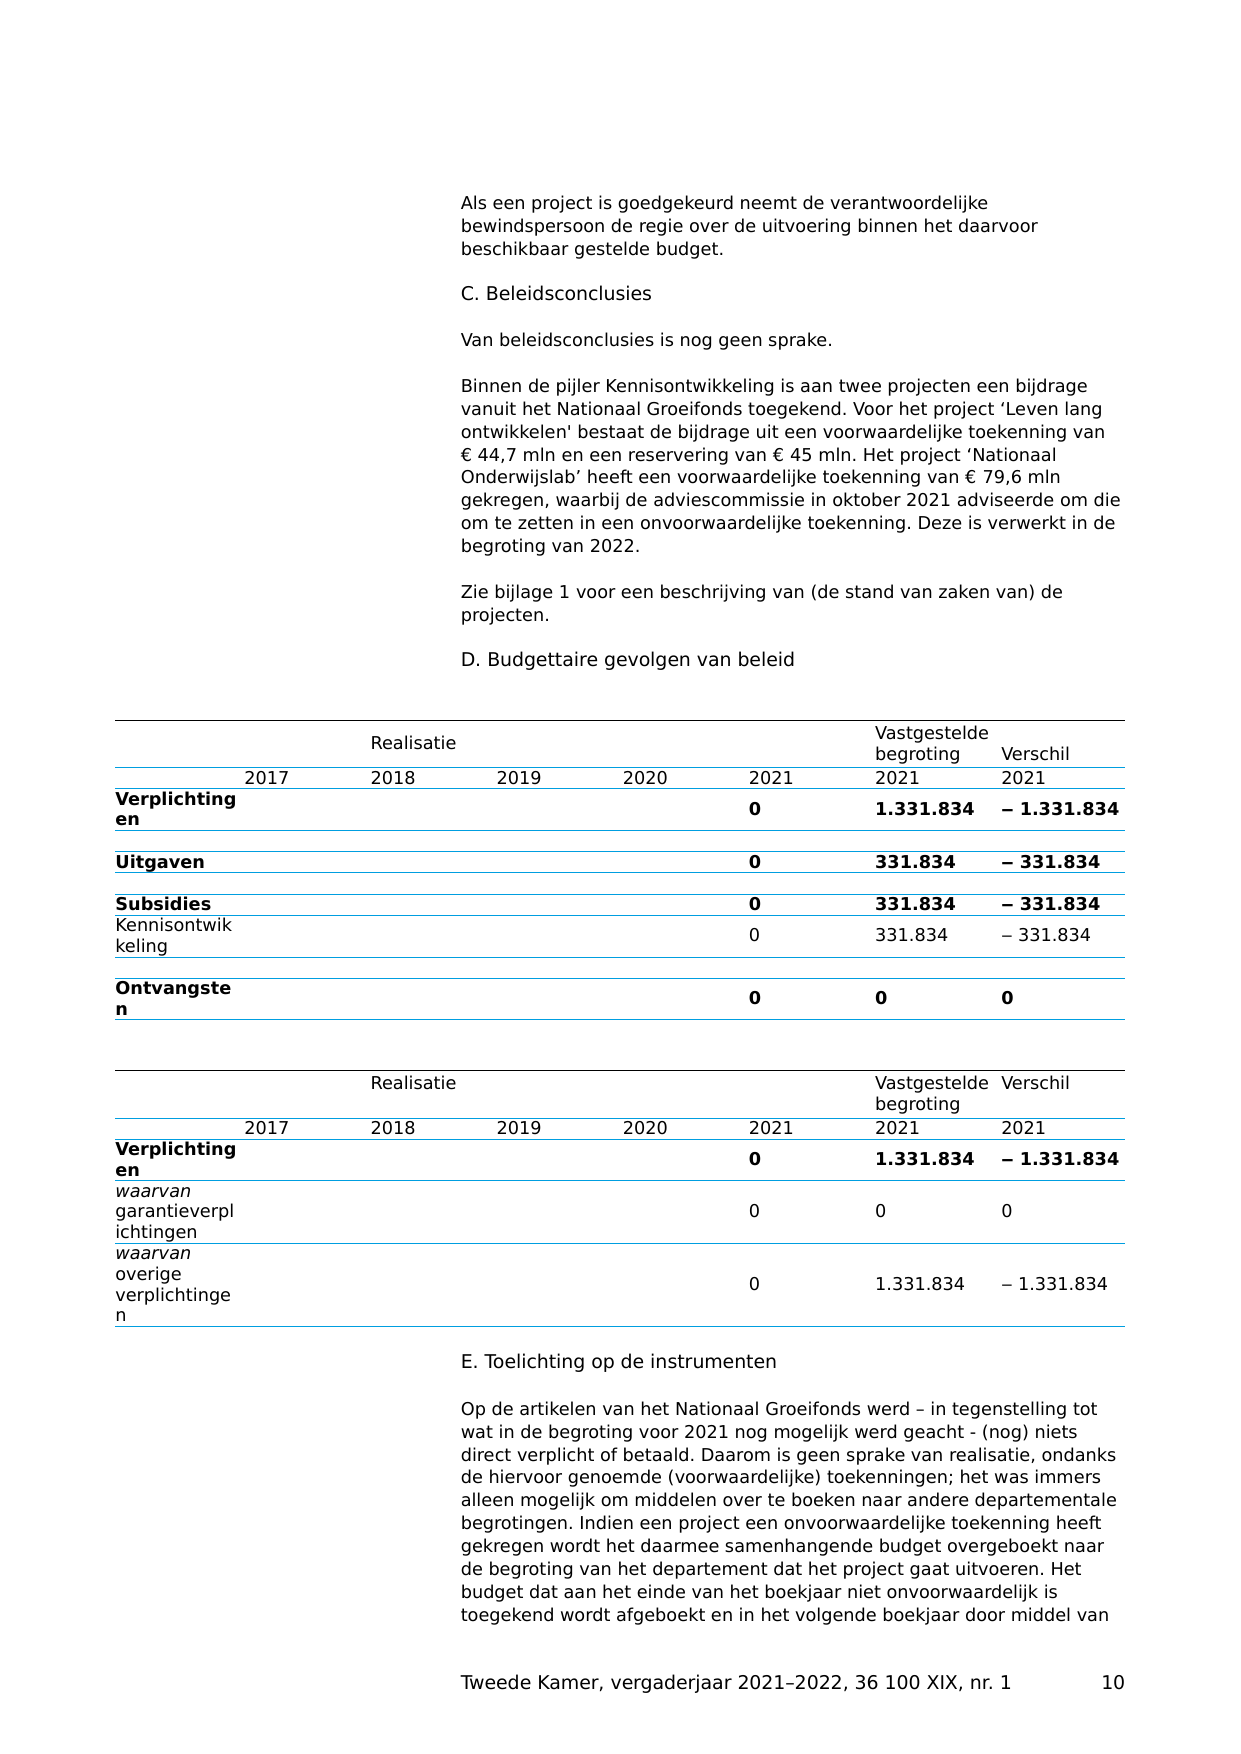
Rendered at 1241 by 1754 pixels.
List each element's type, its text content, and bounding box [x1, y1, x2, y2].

table_cell [241, 895, 367, 914]
table_cell [368, 1181, 493, 1243]
table_cell [368, 789, 493, 830]
table_cell Verplichtingen [115, 1140, 241, 1180]
text Binnen de pijler Kennisontwikkeling is aan twee projecten een bijdrage vanuit het Nationaal Groeifonds toegekend. Voor het project ‘Leven lang ontwikkelen' bestaat de bijdrage uit een voorwaardelijke toekenning van € 44,7 mln en een reservering van € 45 mln. Het project ‘Nationaal Onderwijslab’ heeft een voorwaardelijke toekenning van € 79,6 mln gekregen, waarbij de adviescommissie in oktober 2021 adviseerde om die om te zetten in een onvoorwaardelijke toekenning. Deze is verwerkt in de begroting van 2022. [461, 374, 1125, 557]
table_cell Vastgestelde begroting [872, 721, 998, 767]
table_cell [494, 789, 620, 830]
table_cell [241, 831, 367, 851]
table_cell 2019 [494, 1119, 620, 1138]
table_cell [115, 1071, 241, 1117]
table_cell 2017 [241, 768, 367, 788]
title E. Toelichting op de instrumenten [461, 1351, 1125, 1373]
table_cell Ontvangsten [115, 979, 241, 1019]
table_cell 0 [746, 979, 872, 1019]
table_cell 1.331.834 [872, 1140, 998, 1180]
table_cell [368, 979, 493, 1019]
table_cell [241, 1140, 367, 1180]
table_cell Realisatie [368, 721, 872, 767]
title C. Beleidsconclusies [461, 282, 1125, 304]
table_cell 0 [746, 789, 872, 830]
table_cell 1.331.834 [872, 789, 998, 830]
table_cell Realisatie [368, 1071, 872, 1117]
table_cell [494, 1181, 620, 1243]
table_cell [241, 1071, 367, 1117]
table_cell [241, 916, 367, 956]
table_header Tabel 1 Budgettaire gevolgen van beleid artikel 1 (bedragen x € 1.000) [115, 695, 1125, 719]
title D. Budgettaire gevolgen van beleid [461, 649, 1125, 671]
table_cell [494, 979, 620, 1019]
table_cell [115, 958, 241, 977]
table_cell 0 [746, 1244, 872, 1326]
table_cell [872, 958, 998, 977]
table_cell [368, 958, 493, 977]
table_cell [241, 1181, 367, 1243]
table_cell [620, 789, 746, 830]
table_cell 0 [746, 895, 872, 914]
table_cell 331.834 [872, 895, 998, 914]
table_cell [241, 958, 367, 977]
table_cell ‒ 331.834 [998, 916, 1125, 956]
table_cell [620, 831, 746, 851]
table_cell [368, 895, 493, 914]
table_cell waarvan garantieverplichtingen [115, 1181, 241, 1243]
text Zie bijlage 1 voor een beschrijving van (de stand van zaken van) de projecten. [461, 580, 1125, 626]
table_cell 2019 [494, 768, 620, 788]
table_cell [620, 958, 746, 977]
table_cell [620, 979, 746, 1019]
table_cell [368, 1244, 493, 1326]
table_cell Verschil [998, 721, 1125, 767]
table_cell 2018 [368, 1119, 493, 1138]
table_cell ‒ 331.834 [998, 895, 1125, 914]
table_cell 2021 [872, 1119, 998, 1138]
table_cell 0 [746, 852, 872, 872]
table_cell [241, 789, 367, 830]
table_cell 2021 [746, 768, 872, 788]
table_cell ‒ 1.331.834 [998, 1244, 1125, 1326]
table_cell 2018 [368, 768, 493, 788]
table_cell [620, 852, 746, 872]
table_cell Vastgestelde begroting [872, 1071, 998, 1117]
text Als een project is goedgekeurd neemt de verantwoordelijke bewindspersoon de regie over de uitvoering binnen het daarvoor beschikbaar gestelde budget. [461, 191, 1125, 259]
table_cell [368, 831, 493, 851]
table_cell [746, 831, 872, 851]
table_cell [241, 873, 367, 893]
table_cell [746, 873, 872, 893]
table_cell [494, 1140, 620, 1180]
table_cell waarvan overige verplichtingen [115, 1244, 241, 1326]
table_cell Subsidies [115, 895, 241, 914]
table_header Tabel 2 Uitsplitsing verplichtingen (bedragen x € 1.000) [115, 1045, 1125, 1070]
table_cell 331.834 [872, 916, 998, 956]
text Van beleidsconclusies is nog geen sprake. [461, 328, 1125, 351]
table_cell 0 [872, 979, 998, 1019]
table_cell [241, 852, 367, 872]
table_cell 2021 [746, 1119, 872, 1138]
table_cell [494, 852, 620, 872]
table_cell 0 [746, 1181, 872, 1243]
table_cell [115, 721, 241, 767]
table_cell ‒ 1.331.834 [998, 1140, 1125, 1180]
table_cell [241, 721, 367, 767]
table_cell [241, 1244, 367, 1326]
table_cell [115, 768, 241, 788]
table_cell [368, 916, 493, 956]
table_cell Uitgaven [115, 852, 241, 872]
table_cell [620, 916, 746, 956]
table_cell [746, 958, 872, 977]
table_cell 2021 [872, 768, 998, 788]
table_cell [494, 916, 620, 956]
table_cell 0 [998, 1181, 1125, 1243]
table_cell [872, 873, 998, 893]
table_cell [494, 895, 620, 914]
table_cell [368, 852, 493, 872]
table_cell [620, 1181, 746, 1243]
table_cell [494, 1244, 620, 1326]
table_cell ‒ 331.834 [998, 852, 1125, 872]
table_cell [115, 831, 241, 851]
table_cell Verschil [998, 1071, 1125, 1117]
table_cell [998, 958, 1125, 977]
table_cell [620, 895, 746, 914]
table_cell Verplichtingen [115, 789, 241, 830]
table_cell 2021 [998, 768, 1125, 788]
table_cell [620, 1140, 746, 1180]
table_cell [998, 831, 1125, 851]
table_cell [494, 873, 620, 893]
table_cell [494, 958, 620, 977]
table_cell [368, 1140, 493, 1180]
table_cell 0 [746, 1140, 872, 1180]
table_cell Kennisontwikkeling [115, 916, 241, 956]
table_cell [872, 831, 998, 851]
table_cell 2017 [241, 1119, 367, 1138]
table_cell [494, 831, 620, 851]
table_cell 0 [872, 1181, 998, 1243]
text Op de artikelen van het Nationaal Groeifonds werd – in tegenstelling tot wat in de begroting voor 2021 nog mogelijk werd geacht - (nog) niets direct verplicht of betaald. Daarom is geen sprake van realisatie, ondanks de hiervoor genoemde (voorwaardelijke) toekenningen; het was immers alleen mogelijk om middelen over te boeken naar andere departementale begrotingen. Indien een project een onvoorwaardelijke toekenning heeft gekregen wordt het daarmee samenhangende budget overgeboekt naar de begroting van het departement dat het project gaat uitvoeren. Het budget dat aan het einde van het boekjaar niet onvoorwaardelijk is toegekend wordt afgeboekt en in het volgende boekjaar door middel van [461, 1397, 1125, 1626]
table_cell [115, 873, 241, 893]
table_cell [620, 1244, 746, 1326]
table_cell 0 [746, 916, 872, 956]
table_cell 0 [998, 979, 1125, 1019]
table_cell 2021 [998, 1119, 1125, 1138]
table_cell 331.834 [872, 852, 998, 872]
table_cell 1.331.834 [872, 1244, 998, 1326]
table_cell [620, 873, 746, 893]
table_cell [368, 873, 493, 893]
table_cell 2020 [620, 768, 746, 788]
table_cell [115, 1119, 241, 1138]
table_cell [241, 979, 367, 1019]
table_cell ‒ 1.331.834 [998, 789, 1125, 830]
table_cell 2020 [620, 1119, 746, 1138]
table_cell [998, 873, 1125, 893]
